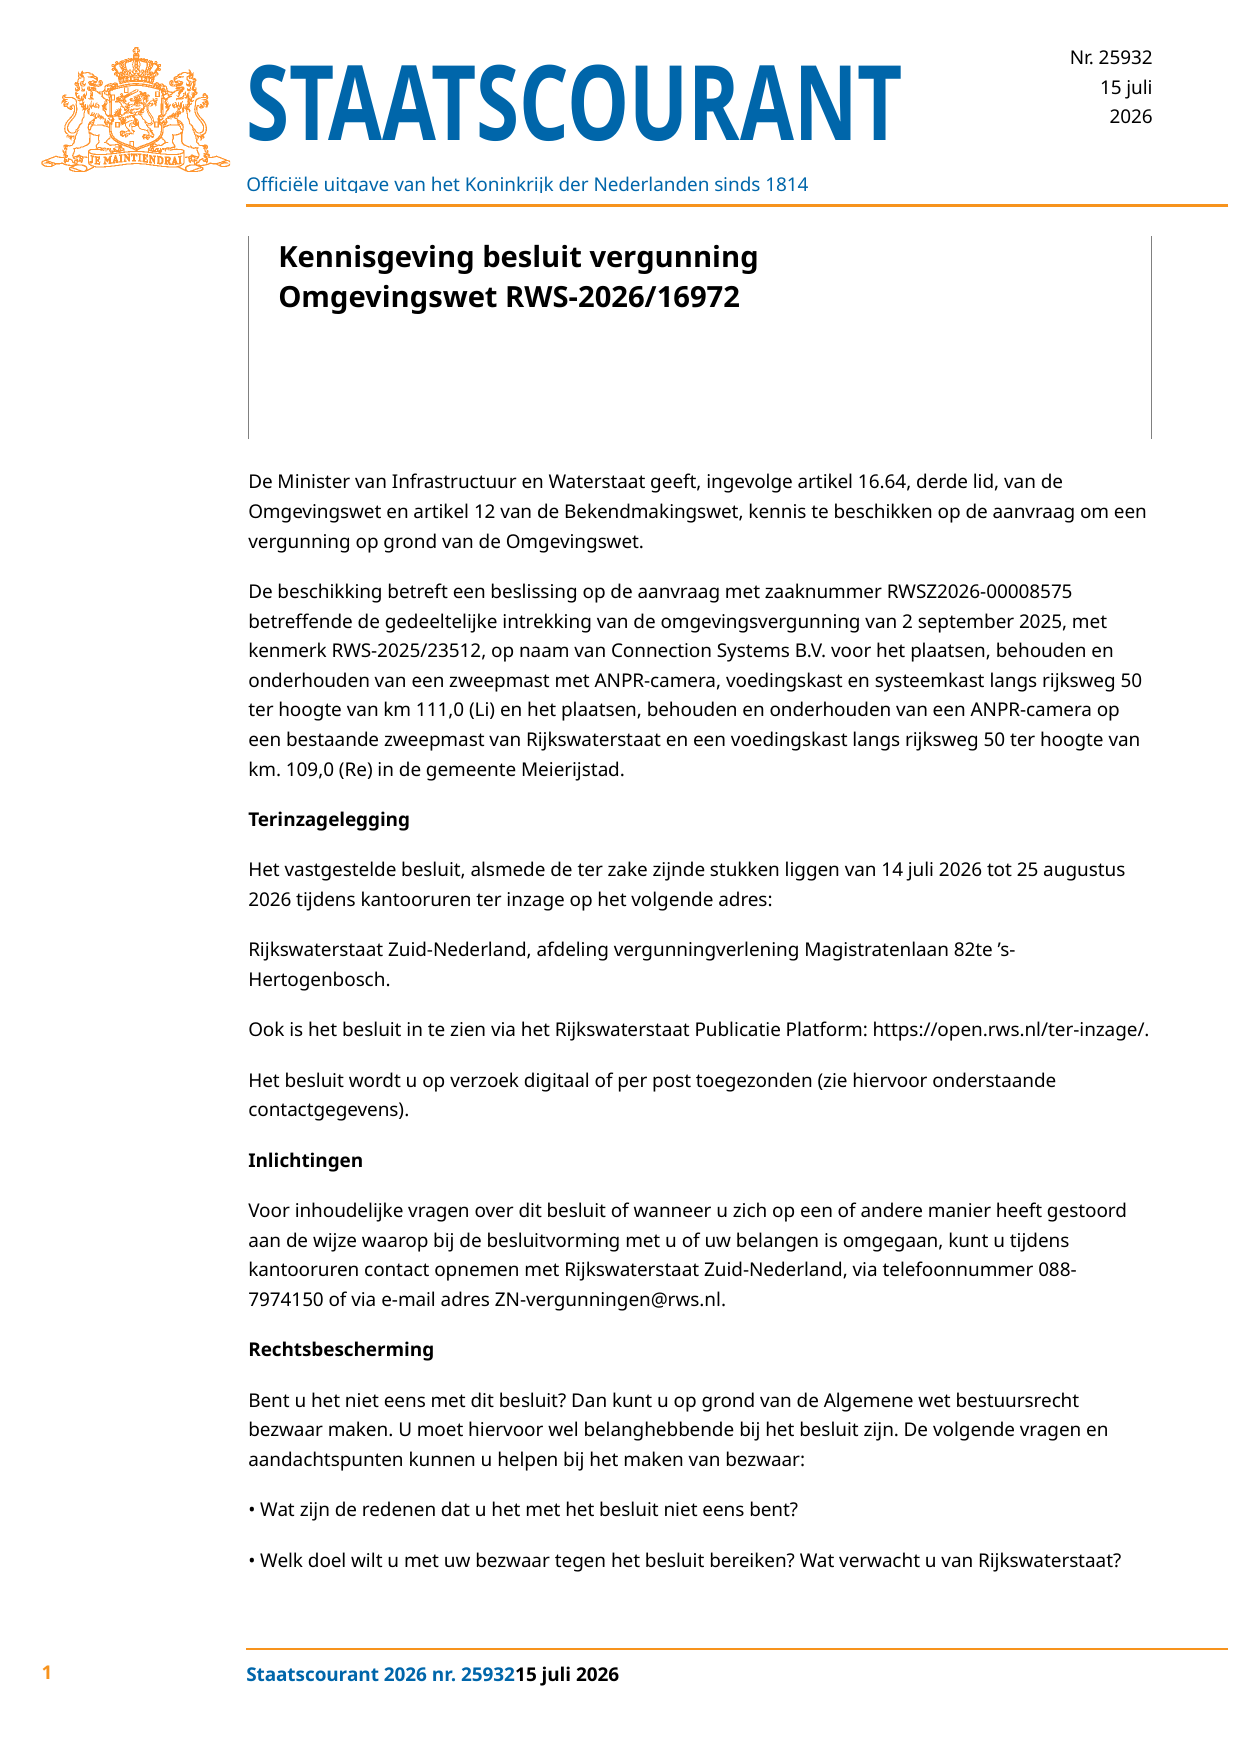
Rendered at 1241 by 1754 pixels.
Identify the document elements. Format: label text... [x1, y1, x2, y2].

picture [912, 236, 1090, 414]
text Rechtsbescherming [248, 1337, 1152, 1362]
text Inlichtingen [248, 1147, 1152, 1173]
text De Minister van Infrastructuur en Waterstaat geeft, ingevolge artikel 16.64, derde lid, van de Omgevingswet en artikel 12 van de Bekendmakingswet, kennis te beschikken op de aanvraag om een vergunning op grond van de Omgevingswet. [248, 469, 1152, 553]
text Bent u het niet eens met dit besluit? Dan kunt u op grond van de Algemene wet bestuursrecht bezwaar maken. U moet hiervoor wel belanghebbende bij het besluit zijn. De volgende vragen en aandachtspunten kunnen u helpen bij het maken van bezwaar: [248, 1387, 1152, 1472]
table_header [850, 236, 912, 413]
table_header [850, 414, 1151, 439]
text • Wat zijn de redenen dat u het met het besluit niet eens bent? [248, 1497, 1152, 1522]
table_header [1090, 236, 1151, 413]
text De beschikking betreft een beslissing op de aanvraag met zaaknummer RWSZ2026-00008575 betreffende de gedeeltelijke intrekking van de omgevingsvergunning van 2 september 2025, met kenmerk RWS-2025/23512, op naam van Connection Systems B.V. voor het plaatsen, behouden en onderhouden van een zweepmast met ANPR-camera, voedingskast en systeemkast langs rijksweg 50 ter hoogte van km 111,0 (Li) en het plaatsen, behouden en onderhouden van een ANPR-camera op een bestaande zweepmast van Rijkswaterstaat en een voedingskast langs rijksweg 50 ter hoogte van km. 109,0 (Re) in de gemeente Meierijstad. [248, 578, 1152, 781]
text Voor inhoudelijke vragen over dit besluit of wanneer u zich op een of andere manier heeft gestoord aan de wijze waarop bij de besluitvorming met u of uw belangen is omgegaan, kunt u tijdens kantooruren contact opnemen met Rijkswaterstaat Zuid-Nederland, via telefoonnummer 088-7974150 of via e-mail adres ZN-vergunningen@rws.nl. [248, 1197, 1152, 1312]
text • Welk doel wilt u met uw bezwaar tegen het besluit bereiken? Wat verwacht u van Rijkswaterstaat? [248, 1547, 1152, 1573]
text Het vastgestelde besluit, alsmede de ter zake zijnde stukken liggen van 14 juli 2026 tot 25 augustus 2026 tijdens kantooruren ter inzage op het volgende adres: [248, 857, 1152, 912]
picture [41, 47, 231, 172]
text Terinzagelegging [248, 806, 1152, 832]
text Ook is het besluit in te zien via het Rijkswaterstaat Publicatie Platform: https://open.rws.nl/ter-inzage/. [248, 1017, 1152, 1042]
table_header Kennisgeving besluit vergunning Omgevingswet RWS-2026/16972 [249, 236, 850, 439]
text Het besluit wordt u op verzoek digitaal of per post toegezonden (zie hiervoor onderstaande contactgegevens). [248, 1067, 1152, 1122]
text Rijkswaterstaat Zuid-Nederland, afdeling vergunningverlening Magistratenlaan 82te ’s-Hertogenbosch. [248, 937, 1152, 992]
